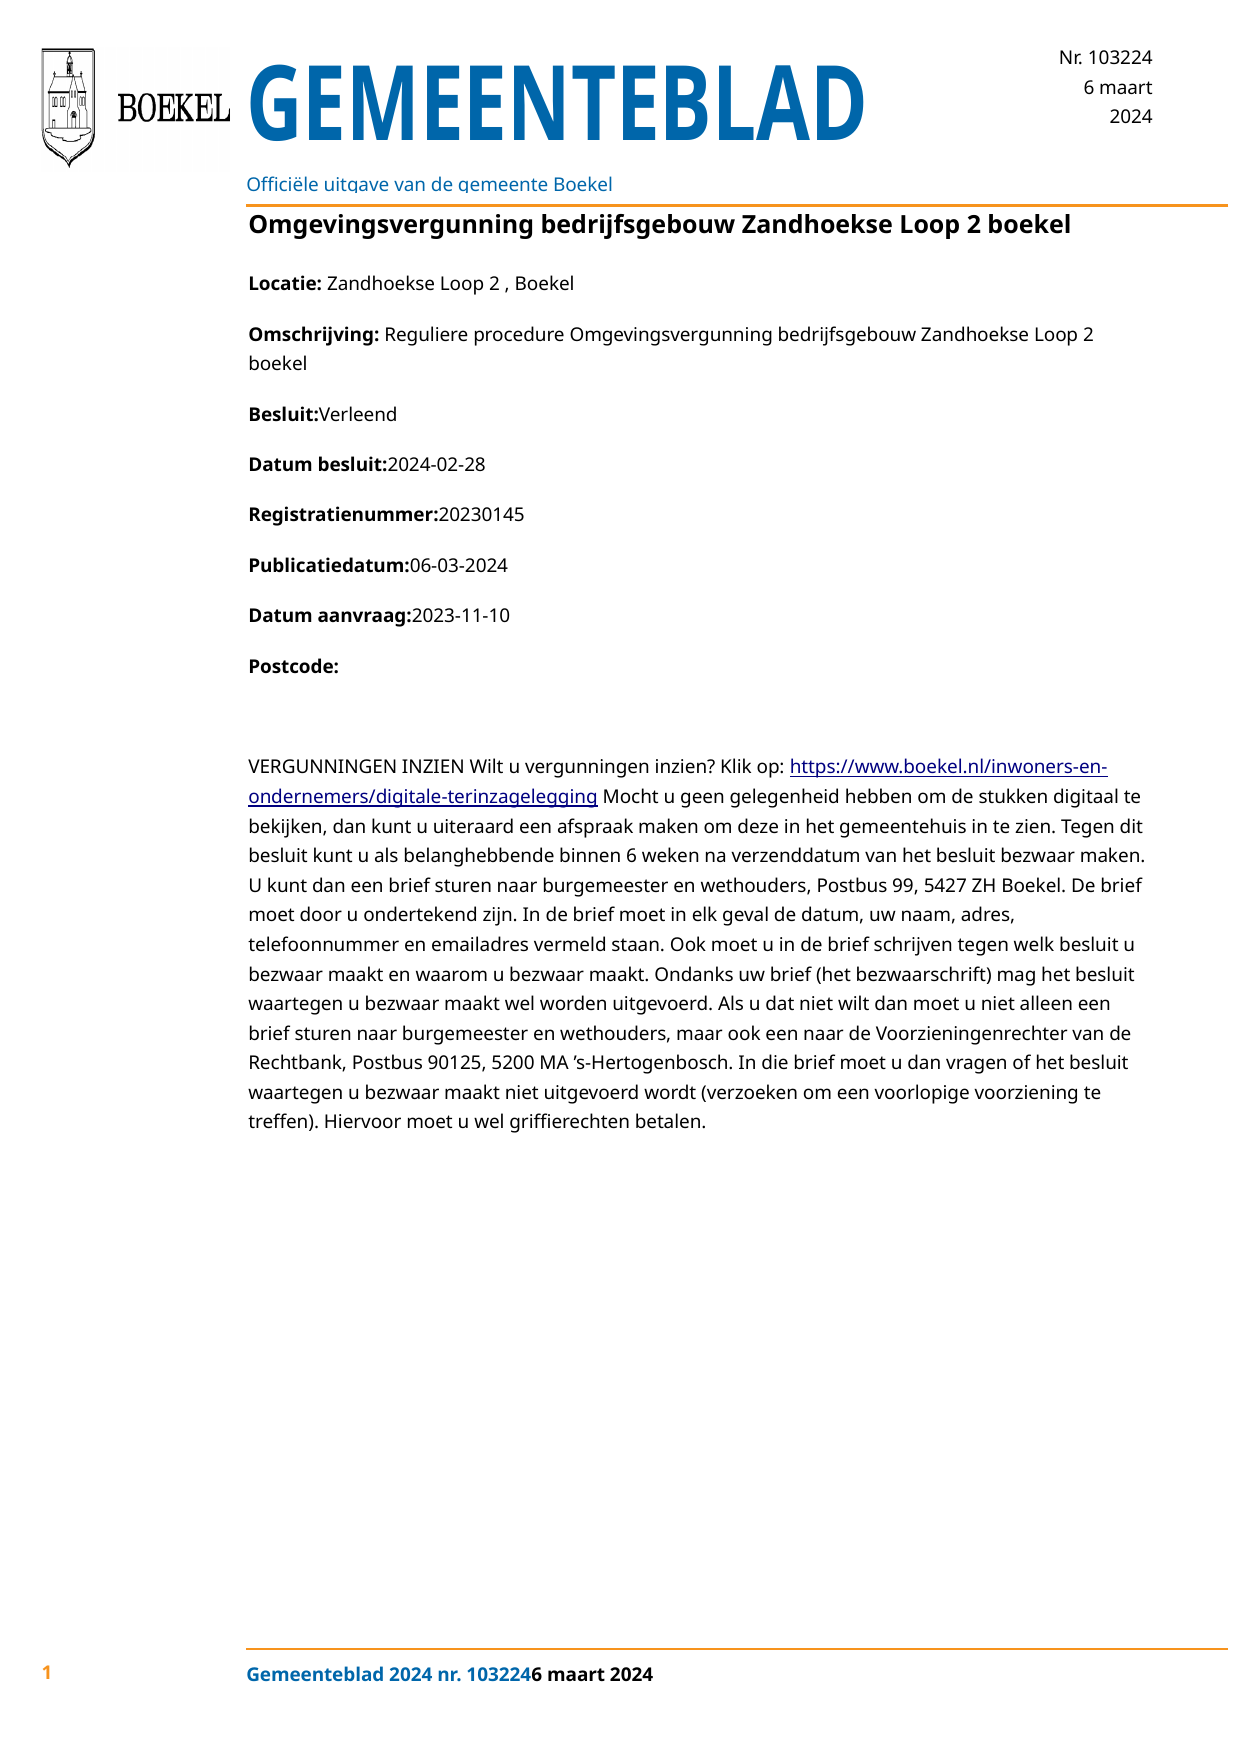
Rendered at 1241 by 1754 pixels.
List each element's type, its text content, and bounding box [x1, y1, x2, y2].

text VERGUNNINGEN INZIEN Wilt u vergunningen inzien? Klik op: https://www.boekel.nl/inwoners-en-ondernemers/digitale-terinzagelegging Mocht u geen gelegenheid hebben om de stukken digitaal te bekijken, dan kunt u uiteraard een afspraak maken om deze in het gemeentehuis in te zien. Tegen dit besluit kunt u als belanghebbende binnen 6 weken na verzenddatum van het besluit bezwaar maken. U kunt dan een brief sturen naar burgemeester en wethouders, Postbus 99, 5427 ZH Boekel. De brief moet door u ondertekend zijn. In de brief moet in elk geval de datum, uw naam, adres, telefoonnummer en emailadres vermeld staan. Ook moet u in de brief schrijven tegen welk besluit u bezwaar maakt en waarom u bezwaar maakt. Ondanks uw brief (het bezwaarschrift) mag het besluit waartegen u bezwaar maakt wel worden uitgevoerd. Als u dat niet wilt dan moet u niet alleen een brief sturen naar burgemeester en wethouders, maar ook een naar de Voorzieningenrechter van de Rechtbank, Postbus 90125, 5200 MA ’s-Hertogenbosch. In die brief moet u dan vragen of het besluit waartegen u bezwaar maakt niet uitgevoerd wordt (verzoeken om een voorlopige voorziening te treffen). Hiervoor moet u wel griffierechten betalen. [248, 754, 1152, 1134]
text Registratienummer:20230145 [248, 502, 1152, 527]
text Datum aanvraag:2023-11-10 [248, 602, 1152, 628]
text Postcode: [248, 653, 1152, 678]
picture [41, 47, 231, 172]
text Locatie: Zandhoekse Loop 2 , Boekel [248, 270, 1152, 296]
text Publicatiedatum:06-03-2024 [248, 552, 1152, 578]
text Datum besluit:2024-02-28 [248, 451, 1152, 477]
text Omschrijving: Reguliere procedure Omgevingsvergunning bedrijfsgebouw Zandhoekse Loop 2 boekel [248, 321, 1152, 376]
text Besluit:Verleend [248, 401, 1152, 426]
text Omgevingsvergunning bedrijfsgebouw Zandhoekse Loop 2 boekel [248, 207, 1152, 241]
